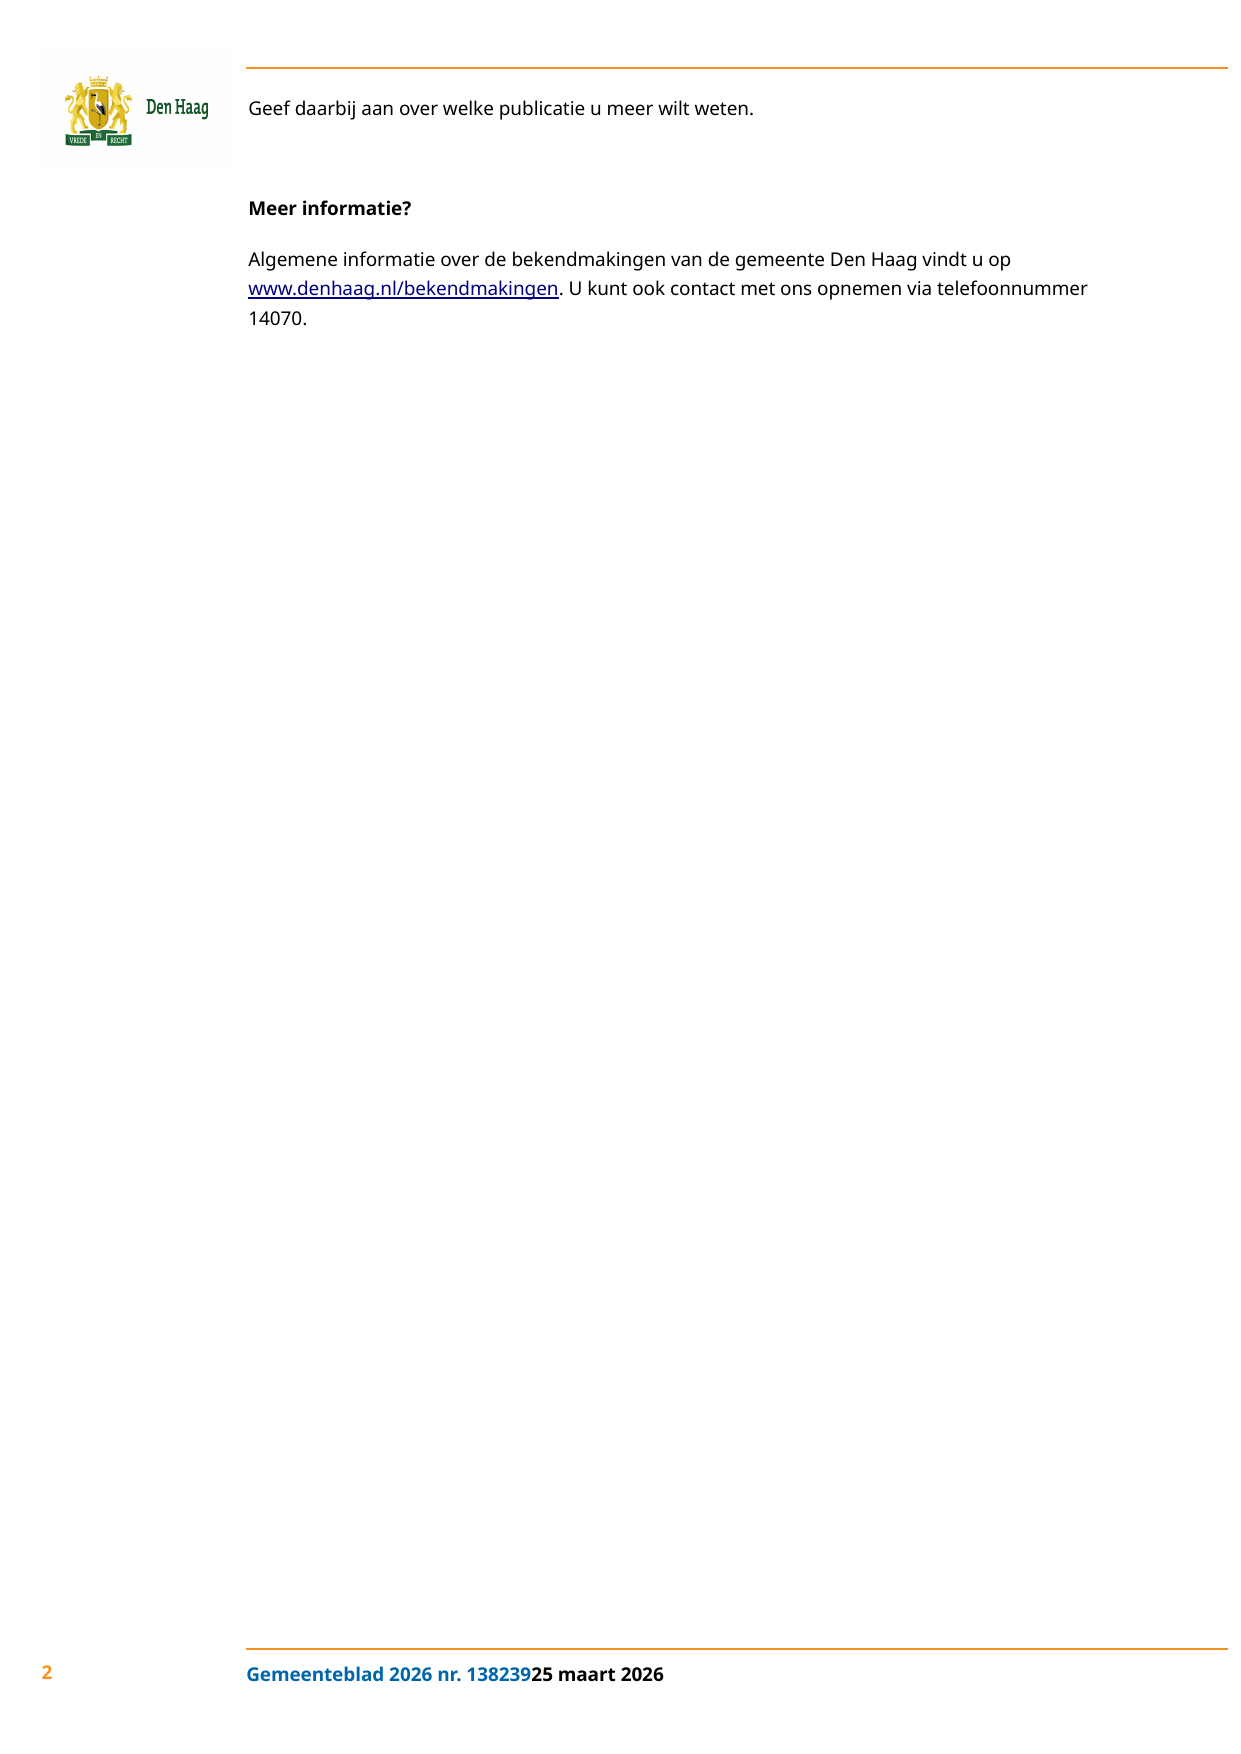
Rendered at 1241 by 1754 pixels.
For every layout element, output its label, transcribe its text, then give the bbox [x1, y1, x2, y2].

text Algemene informatie over de bekendmakingen van de gemeente Den Haag vindt u op www.denhaag.nl/bekendmakingen. U kunt ook contact met ons opnemen via telefoonnummer 14070. [248, 246, 1152, 331]
text Geef daarbij aan over welke publicatie u meer wilt weten. [248, 95, 1152, 121]
text Meer informatie? [248, 196, 1152, 221]
picture [41, 47, 231, 172]
